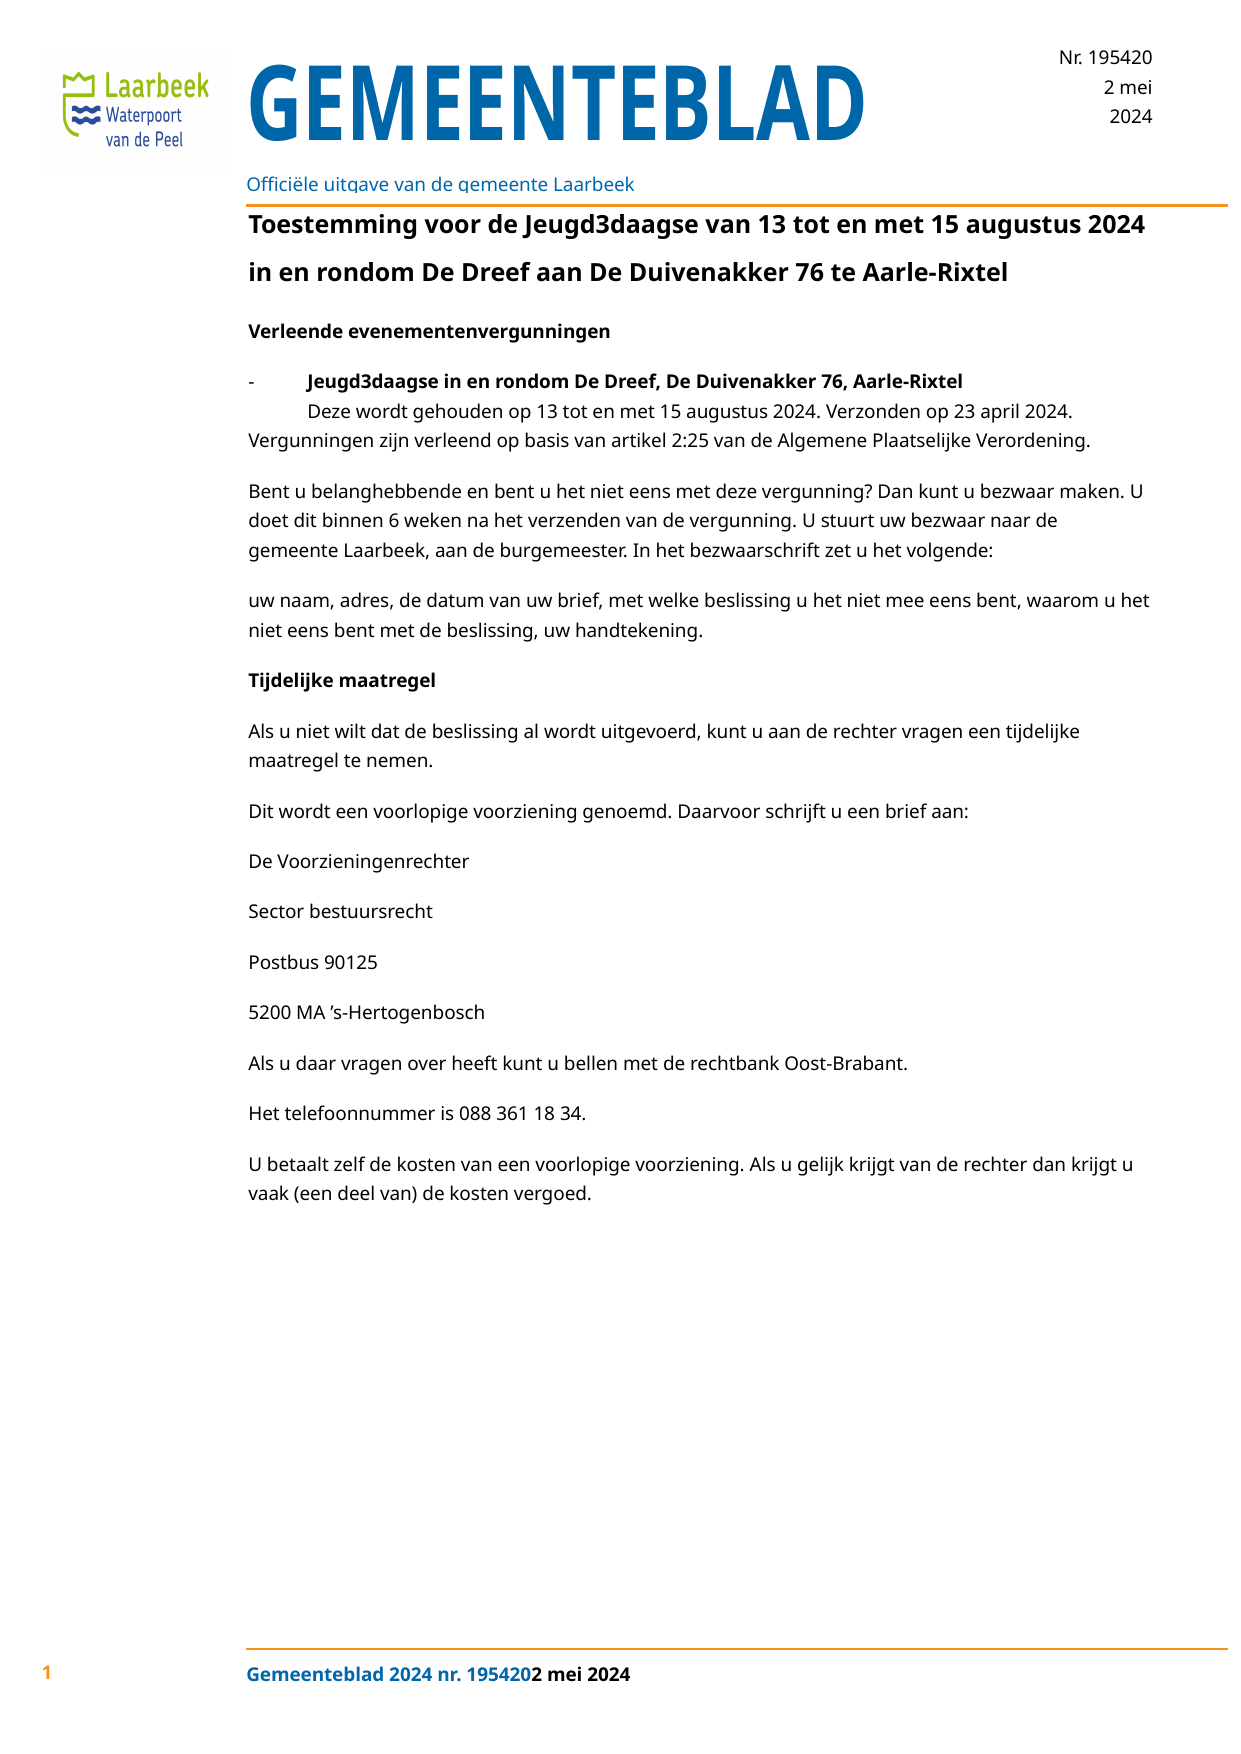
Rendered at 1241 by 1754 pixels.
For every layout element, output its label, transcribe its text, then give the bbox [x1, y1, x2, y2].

text Verleende evenementenvergunningen [248, 318, 1152, 344]
text Als u daar vragen over heeft kunt u bellen met de rechtbank Oost-Brabant. [248, 1050, 1152, 1076]
text Postbus 90125 [248, 949, 1152, 975]
text De Voorzieningenrechter [248, 848, 1152, 874]
text Dit wordt een voorlopige voorziening genoemd. Daarvoor schrijft u een brief aan: [248, 798, 1152, 824]
text U betaalt zelf de kosten van een voorlopige voorziening. Als u gelijk krijgt van de rechter dan krijgt u vaak (een deel van) de kosten vergoed. [248, 1151, 1152, 1206]
text Bent u belanghebbende en bent u het niet eens met deze vergunning? Dan kunt u bezwaar maken. U doet dit binnen 6 weken na het verzenden van de vergunning. U stuurt uw bezwaar naar de gemeente Laarbeek, aan de burgemeester. In het bezwaarschrift zet u het volgende: [248, 478, 1152, 563]
picture [41, 47, 231, 172]
text uw naam, adres, de datum van uw brief, met welke beslissing u het niet mee eens bent, waarom u het niet eens bent met de beslissing, uw handtekening. [248, 587, 1152, 643]
text Vergunningen zijn verleend op basis van artikel 2:25 van de Algemene Plaatselijke Verordening. [248, 427, 1152, 453]
list Jeugd3daagse in en rondom De Dreef, De Duivenakker 76, Aarle-Rixtel [248, 368, 1152, 394]
text Toestemming voor de Jeugd3daagse van 13 tot en met 15 augustus 2024 in en rondom De Dreef aan De Duivenakker 76 te Aarle-Rixtel [248, 207, 1152, 288]
text 5200 MA ’s-Hertogenbosch [248, 999, 1152, 1025]
text Het telefoonnummer is 088 361 18 34. [248, 1100, 1152, 1126]
text Als u niet wilt dat de beslissing al wordt uitgevoerd, kunt u aan de rechter vragen een tijdelijke maatregel te nemen. [248, 718, 1152, 773]
list Deze wordt gehouden op 13 tot en met 15 augustus 2024. Verzonden op 23 april 2024. [248, 398, 1152, 424]
text Sector bestuursrecht [248, 899, 1152, 924]
text Tijdelijke maatregel [248, 667, 1152, 693]
